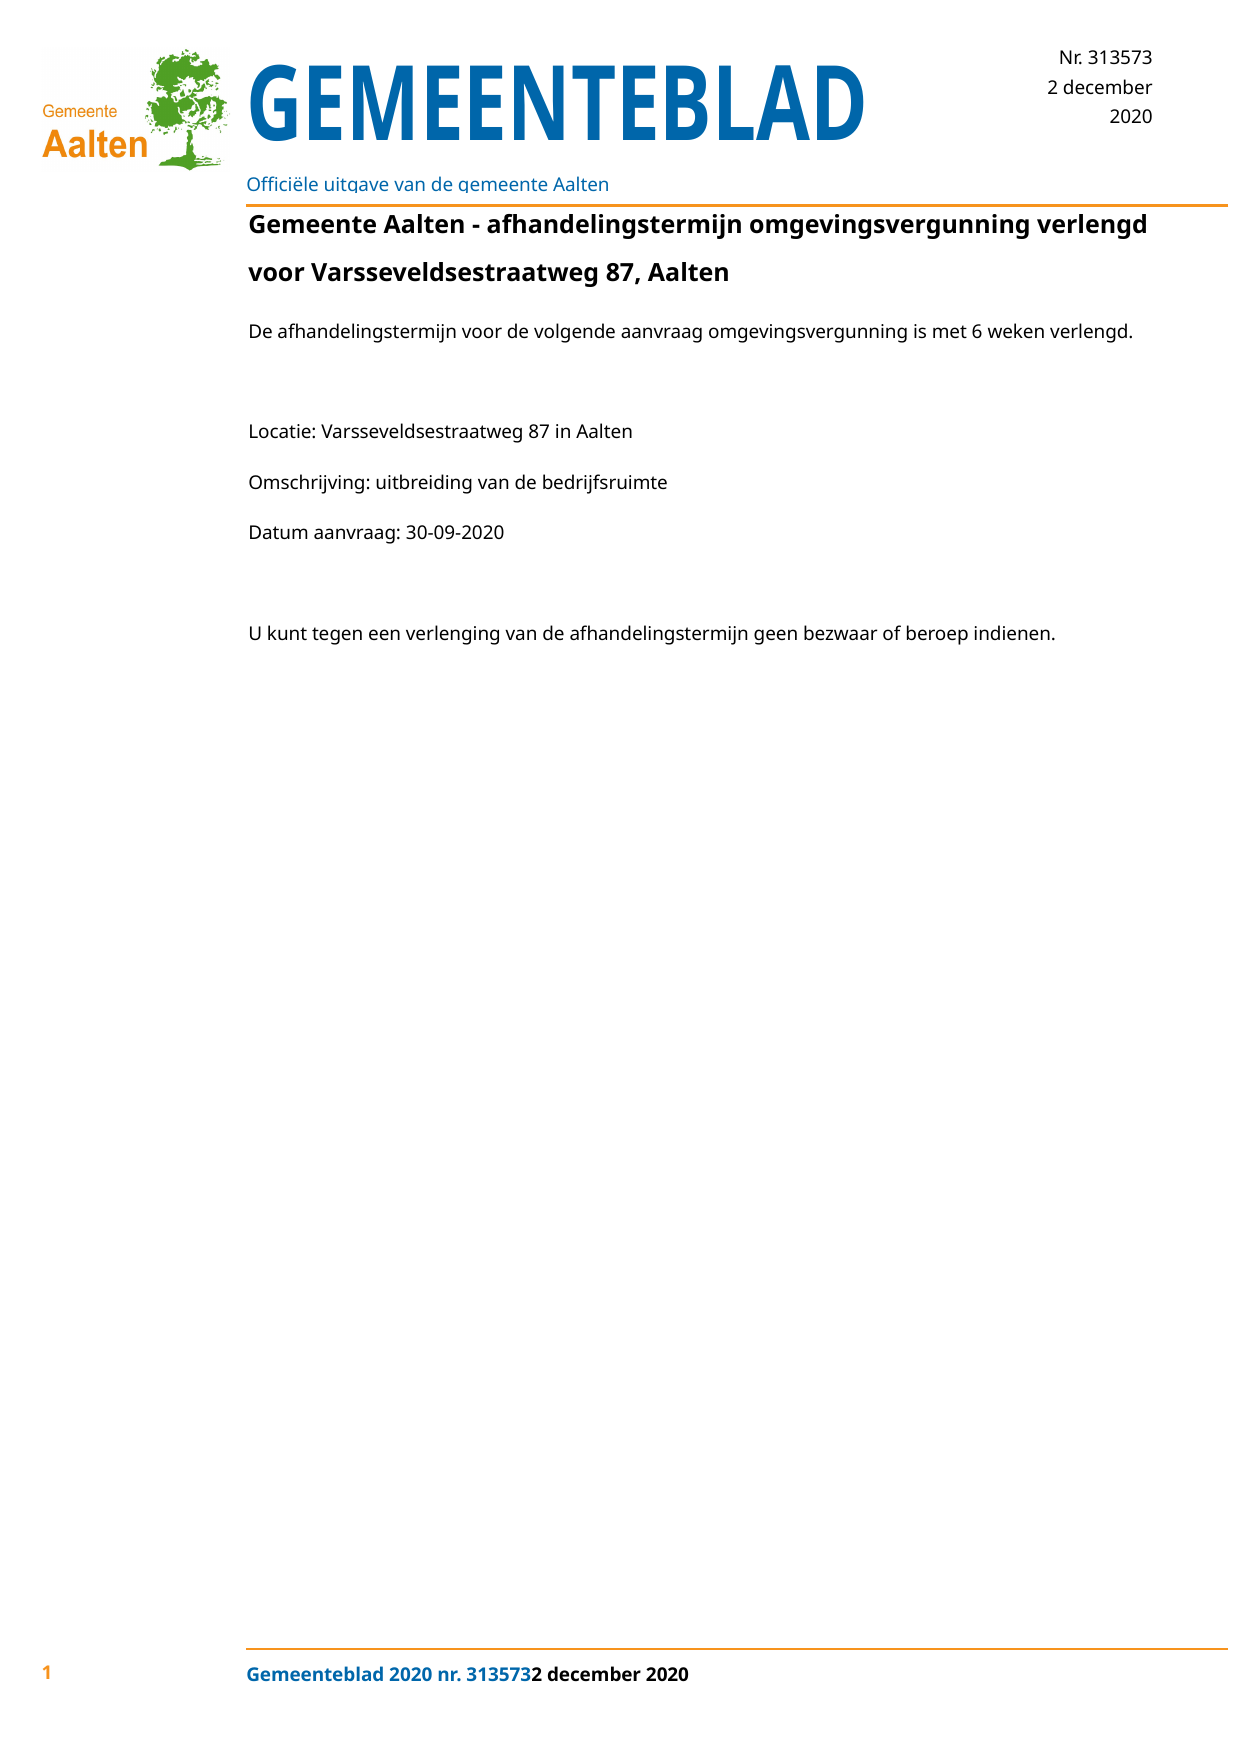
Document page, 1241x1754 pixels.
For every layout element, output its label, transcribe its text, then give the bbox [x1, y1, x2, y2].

text Datum aanvraag: 30-09-2020 [248, 519, 1152, 545]
text De afhandelingstermijn voor de volgende aanvraag omgevingsvergunning is met 6 weken verlengd. [248, 318, 1152, 344]
text Locatie: Varsseveldsestraatweg 87 in Aalten [248, 419, 1152, 444]
picture [41, 47, 231, 172]
text Gemeente Aalten - afhandelingstermijn omgevingsvergunning verlengd voor Varsseveldsestraatweg 87, Aalten [248, 207, 1152, 288]
text U kunt tegen een verlenging van de afhandelingstermijn geen bezwaar of beroep indienen. [248, 620, 1152, 646]
text Omschrijving: uitbreiding van de bedrijfsruimte [248, 469, 1152, 495]
